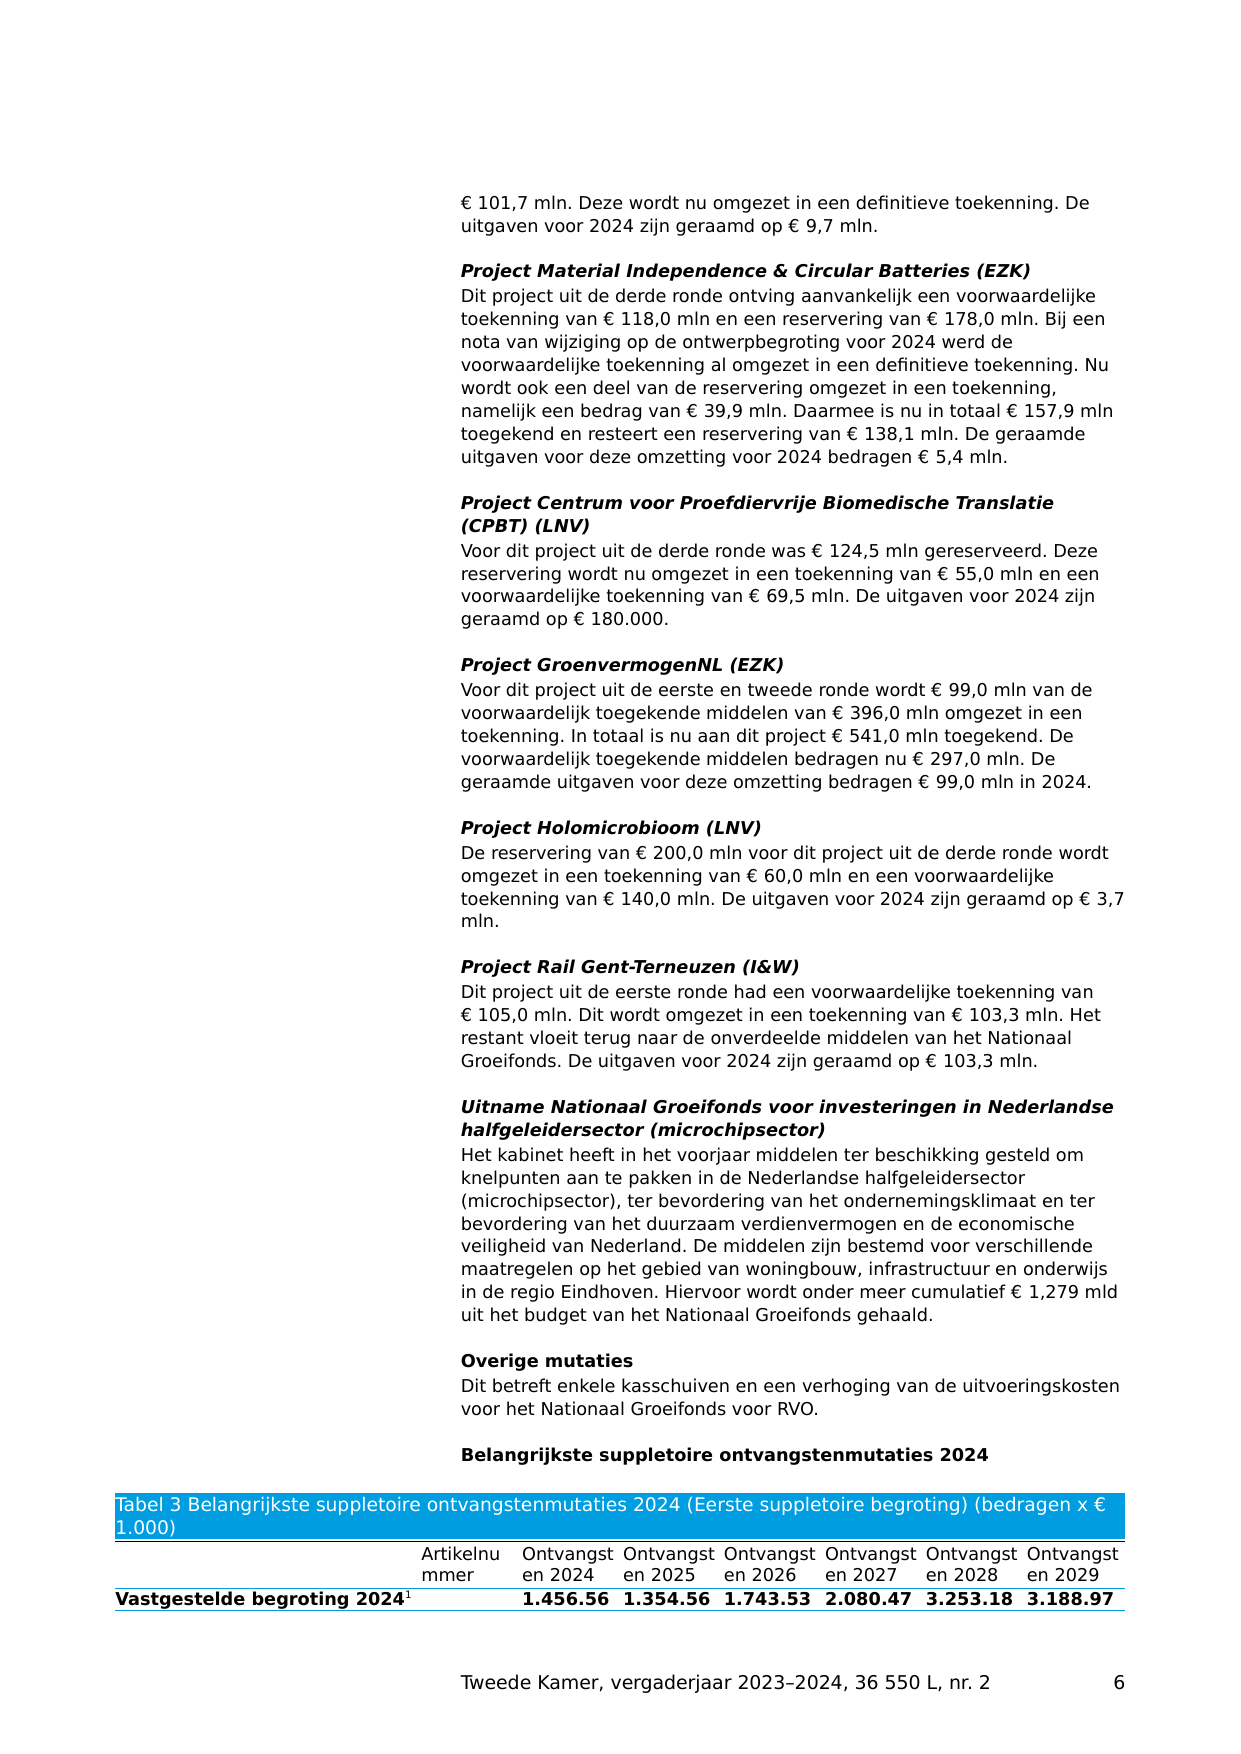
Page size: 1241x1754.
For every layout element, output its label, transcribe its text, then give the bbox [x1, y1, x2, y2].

text € 101,7 mln. Deze wordt nu omgezet in een definitieve toekenning. De uitgaven voor 2024 zijn geraamd op € 9,7 mln. [461, 191, 1125, 237]
table_cell Ontvangsten 2024 [519, 1542, 620, 1588]
table_cell 3.188.97 [1024, 1589, 1125, 1609]
text Overige mutaties [461, 1349, 1125, 1372]
table_cell [115, 1542, 418, 1588]
text Project Centrum voor Proefdiervrije Biomedische Translatie (CPBT) (LNV) [461, 491, 1125, 537]
text Project GroenvermogenNL (EZK) [461, 653, 1125, 676]
text Dit project uit de eerste ronde had een voorwaardelijke toekenning van € 105,0 mln. Dit wordt omgezet in een toekenning van € 103,3 mln. Het restant vloeit terug naar de onverdeelde middelen van het Nationaal Groeifonds. De uitgaven voor 2024 zijn geraamd op € 103,3 mln. [461, 980, 1125, 1072]
table_cell Ontvangsten 2026 [721, 1542, 822, 1588]
table_cell Vastgestelde begroting 20241 [115, 1589, 418, 1609]
table_cell Ontvangsten 2029 [1024, 1542, 1125, 1588]
text Dit project uit de derde ronde ontving aanvankelijk een voorwaardelijke toekenning van € 118,0 mln en een reservering van € 178,0 mln. Bij een nota van wijziging op de ontwerpbegroting voor 2024 werd de voorwaardelijke toekenning al omgezet in een definitieve toekenning. Nu wordt ook een deel van de reservering omgezet in een toekenning, namelijk een bedrag van € 39,9 mln. Daarmee is nu in totaal € 157,9 mln toegekend en resteert een reservering van € 138,1 mln. De geraamde uitgaven voor deze omzetting voor 2024 bedragen € 5,4 mln. [461, 284, 1125, 468]
table_cell Ontvangsten 2027 [822, 1542, 923, 1588]
text Uitname Nationaal Groeifonds voor investeringen in Nederlandse halfgeleidersector (microchipsector) [461, 1095, 1125, 1141]
text De reservering van € 200,0 mln voor dit project uit de derde ronde wordt omgezet in een toekenning van € 60,0 mln en een voorwaardelijke toekenning van € 140,0 mln. De uitgaven voor 2024 zijn geraamd op € 3,7 mln. [461, 841, 1125, 932]
table_cell [418, 1589, 519, 1609]
table_cell Artikelnummer [418, 1542, 519, 1588]
table_cell Ontvangsten 2025 [620, 1542, 721, 1588]
text Project Rail Gent-Terneuzen (I&W) [461, 955, 1125, 978]
text Voor dit project uit de derde ronde was € 124,5 mln gereserveerd. Deze reservering wordt nu omgezet in een toekenning van € 55,0 mln en een voorwaardelijke toekenning van € 69,5 mln. De uitgaven voor 2024 zijn geraamd op € 180.000. [461, 539, 1125, 630]
table_cell 1.743.53 [721, 1589, 822, 1609]
text Voor dit project uit de eerste en tweede ronde wordt € 99,0 mln van de voorwaardelijk toegekende middelen van € 396,0 mln omgezet in een toekenning. In totaal is nu aan dit project € 541,0 mln toegekend. De voorwaardelijk toegekende middelen bedragen nu € 297,0 mln. De geraamde uitgaven voor deze omzetting bedragen € 99,0 mln in 2024. [461, 678, 1125, 793]
text Project Holomicrobioom (LNV) [461, 816, 1125, 839]
text Dit betreft enkele kasschuiven en een verhoging van de uitvoeringskosten voor het Nationaal Groeifonds voor RVO. [461, 1374, 1125, 1420]
table_cell Ontvangsten 2028 [923, 1542, 1024, 1588]
text Project Material Independence & Circular Batteries (EZK) [461, 259, 1125, 282]
text Het kabinet heeft in het voorjaar middelen ter beschikking gesteld om knelpunten aan te pakken in de Nederlandse halfgeleidersector (microchipsector), ter bevordering van het ondernemingsklimaat en ter bevordering van het duurzaam verdienvermogen en de economische veiligheid van Nederland. De middelen zijn bestemd voor verschillende maatregelen op het gebied van woningbouw, infrastructuur en onderwijs in de regio Eindhoven. Hiervoor wordt onder meer cumulatief € 1,279 mld uit het budget van het Nationaal Groeifonds gehaald. [461, 1143, 1125, 1326]
table_cell 2.080.47 [822, 1589, 923, 1609]
table_cell 3.253.18 [923, 1589, 1024, 1609]
table_cell 1.354.56 [620, 1589, 721, 1609]
text Belangrijkste suppletoire ontvangstenmutaties 2024 [461, 1443, 1125, 1466]
table_cell 1.456.56 [519, 1589, 620, 1609]
